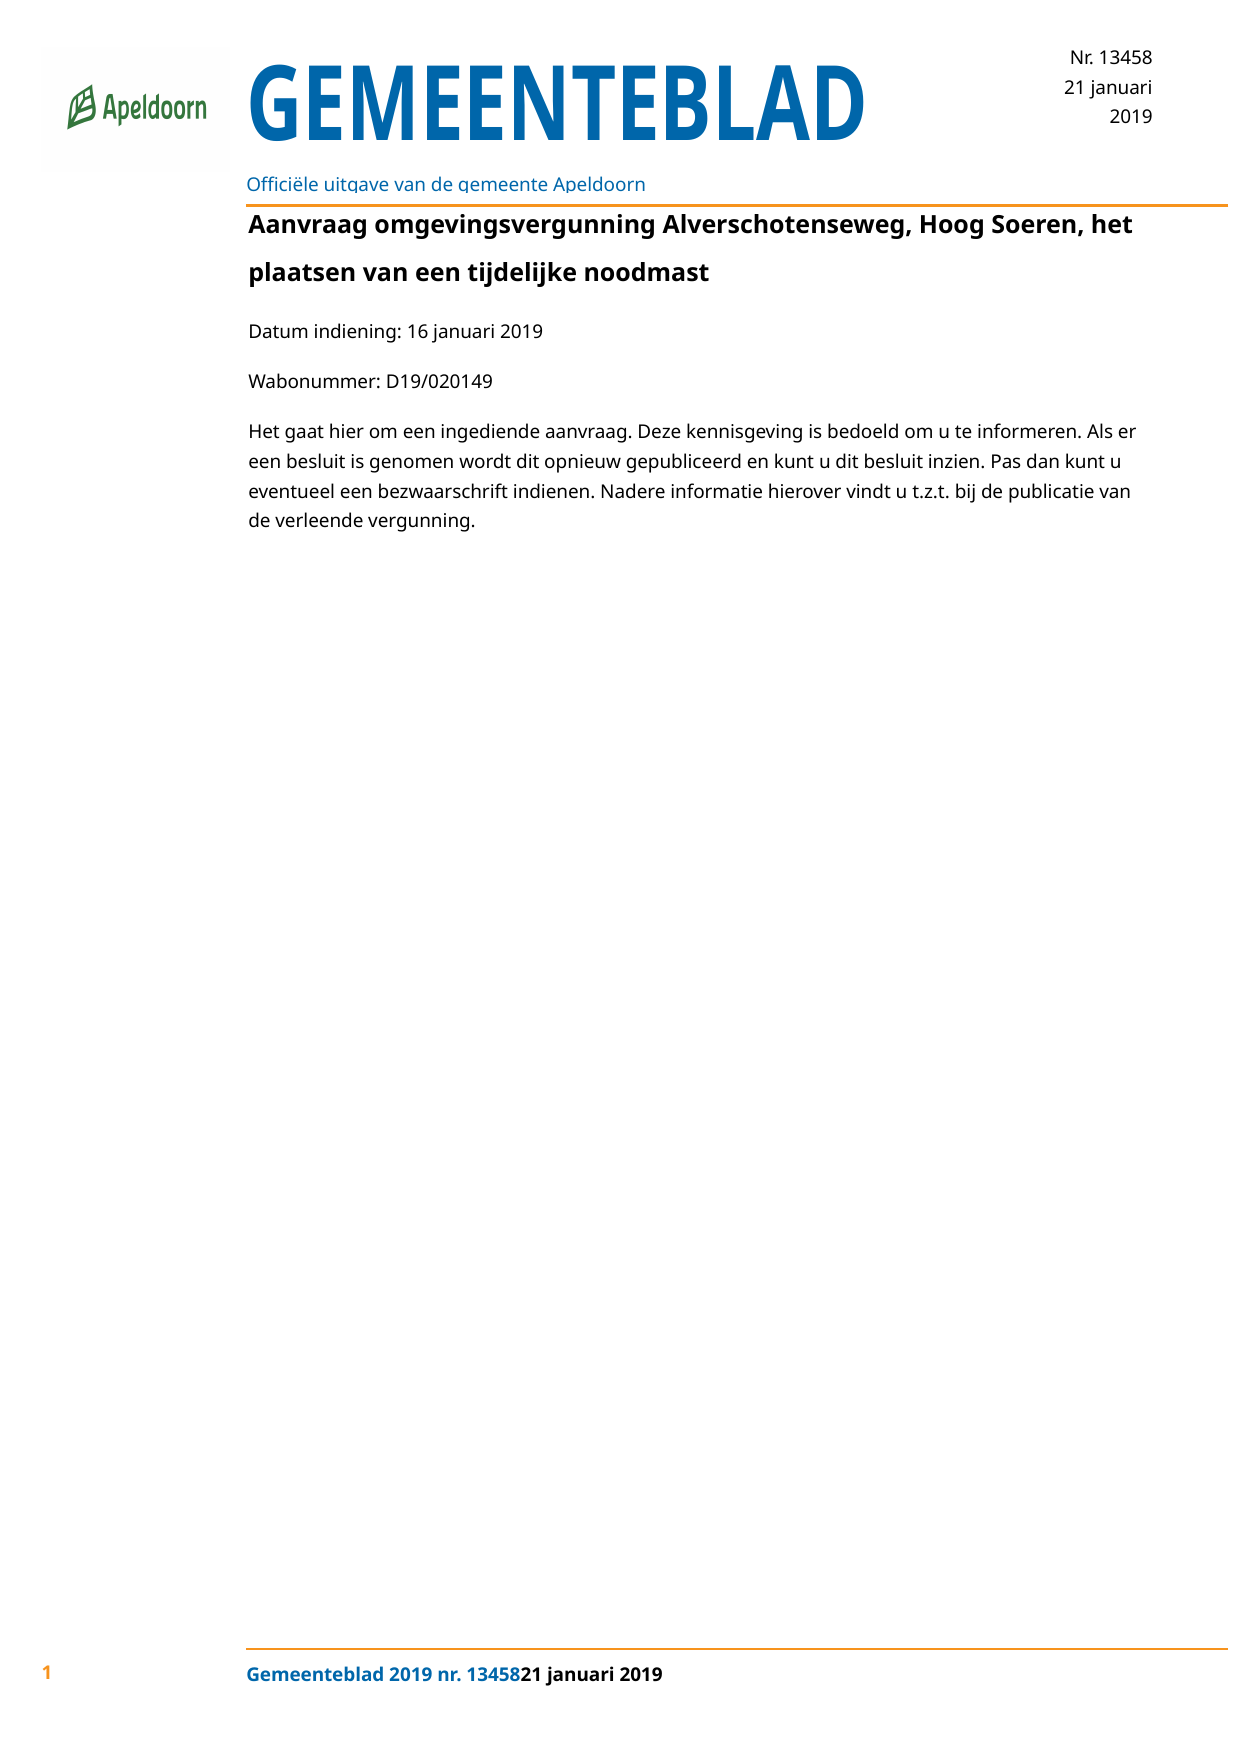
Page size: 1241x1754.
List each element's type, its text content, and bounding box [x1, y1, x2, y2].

text Wabonummer: D19/020149 [248, 368, 1152, 394]
picture [41, 47, 231, 172]
text Het gaat hier om een ingediende aanvraag. Deze kennisgeving is bedoeld om u te informeren. Als er een besluit is genomen wordt dit opnieuw gepubliceerd en kunt u dit besluit inzien. Pas dan kunt u eventueel een bezwaarschrift indienen. Nadere informatie hierover vindt u t.z.t. bij de publicatie van de verleende vergunning. [248, 419, 1152, 533]
text Datum indiening: 16 januari 2019 [248, 318, 1152, 344]
text Aanvraag omgevingsvergunning Alverschotenseweg, Hoog Soeren, het plaatsen van een tijdelijke noodmast [248, 207, 1152, 288]
